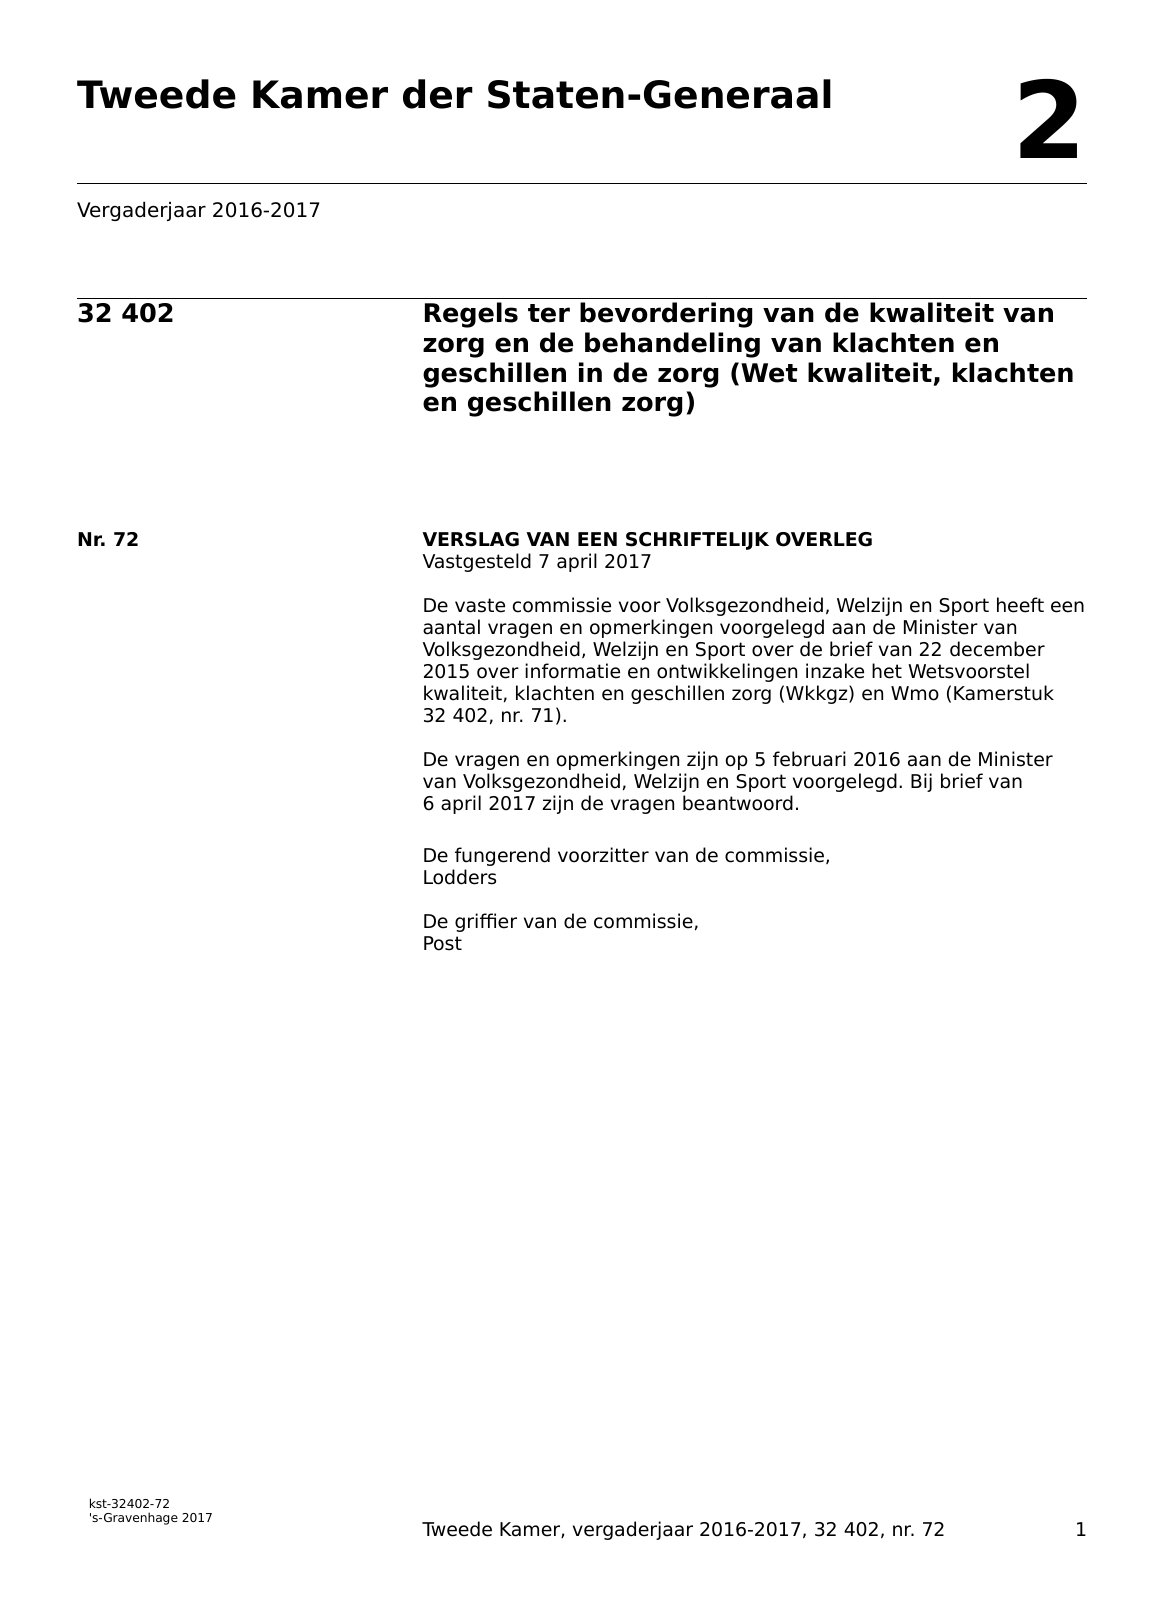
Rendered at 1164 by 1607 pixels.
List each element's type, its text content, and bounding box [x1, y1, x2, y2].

text De vaste commissie voor Volksgezondheid, Welzijn en Sport heeft een aantal vragen en opmerkingen voorgelegd aan de Minister van Volksgezondheid, Welzijn en Sport over de brief van 22 december 2015 over informatie en ontwikkelingen inzake het Wetsvoorstel kwaliteit, klachten en geschillen zorg (Wkkgz) en Wmo (Kamerstuk 32 402, nr. 71). [422, 595, 1087, 727]
text kst-32402-72 [88, 1497, 323, 1511]
text De vragen en opmerkingen zijn op 5 februari 2016 aan de Minister van Volksgezondheid, Welzijn en Sport voorgelegd. Bij brief van 6 april 2017 zijn de vragen beantwoord. [422, 749, 1087, 815]
subtitle Nr. 72 VERSLAG VAN EEN SCHRIFTELIJK OVERLEG [77, 529, 1087, 551]
text De griffier van de commissie, Post [422, 911, 1087, 955]
text 's-Gravenhage 2017 [88, 1511, 323, 1525]
table_header Tweede Kamer der Staten-Generaal [77, 59, 886, 183]
subtitle 32 402 Regels ter bevordering van de kwaliteit van zorg en de behandeling van klachten en geschillen in de zorg (Wet kwaliteit, klachten en geschillen zorg) [77, 299, 1087, 418]
text De fungerend voorzitter van de commissie, Lodders [422, 845, 1087, 889]
text Vastgesteld 7 april 2017 [422, 551, 1087, 573]
table_header 2 [886, 59, 1087, 183]
table_cell Vergaderjaar 2016-2017 [77, 184, 1087, 298]
